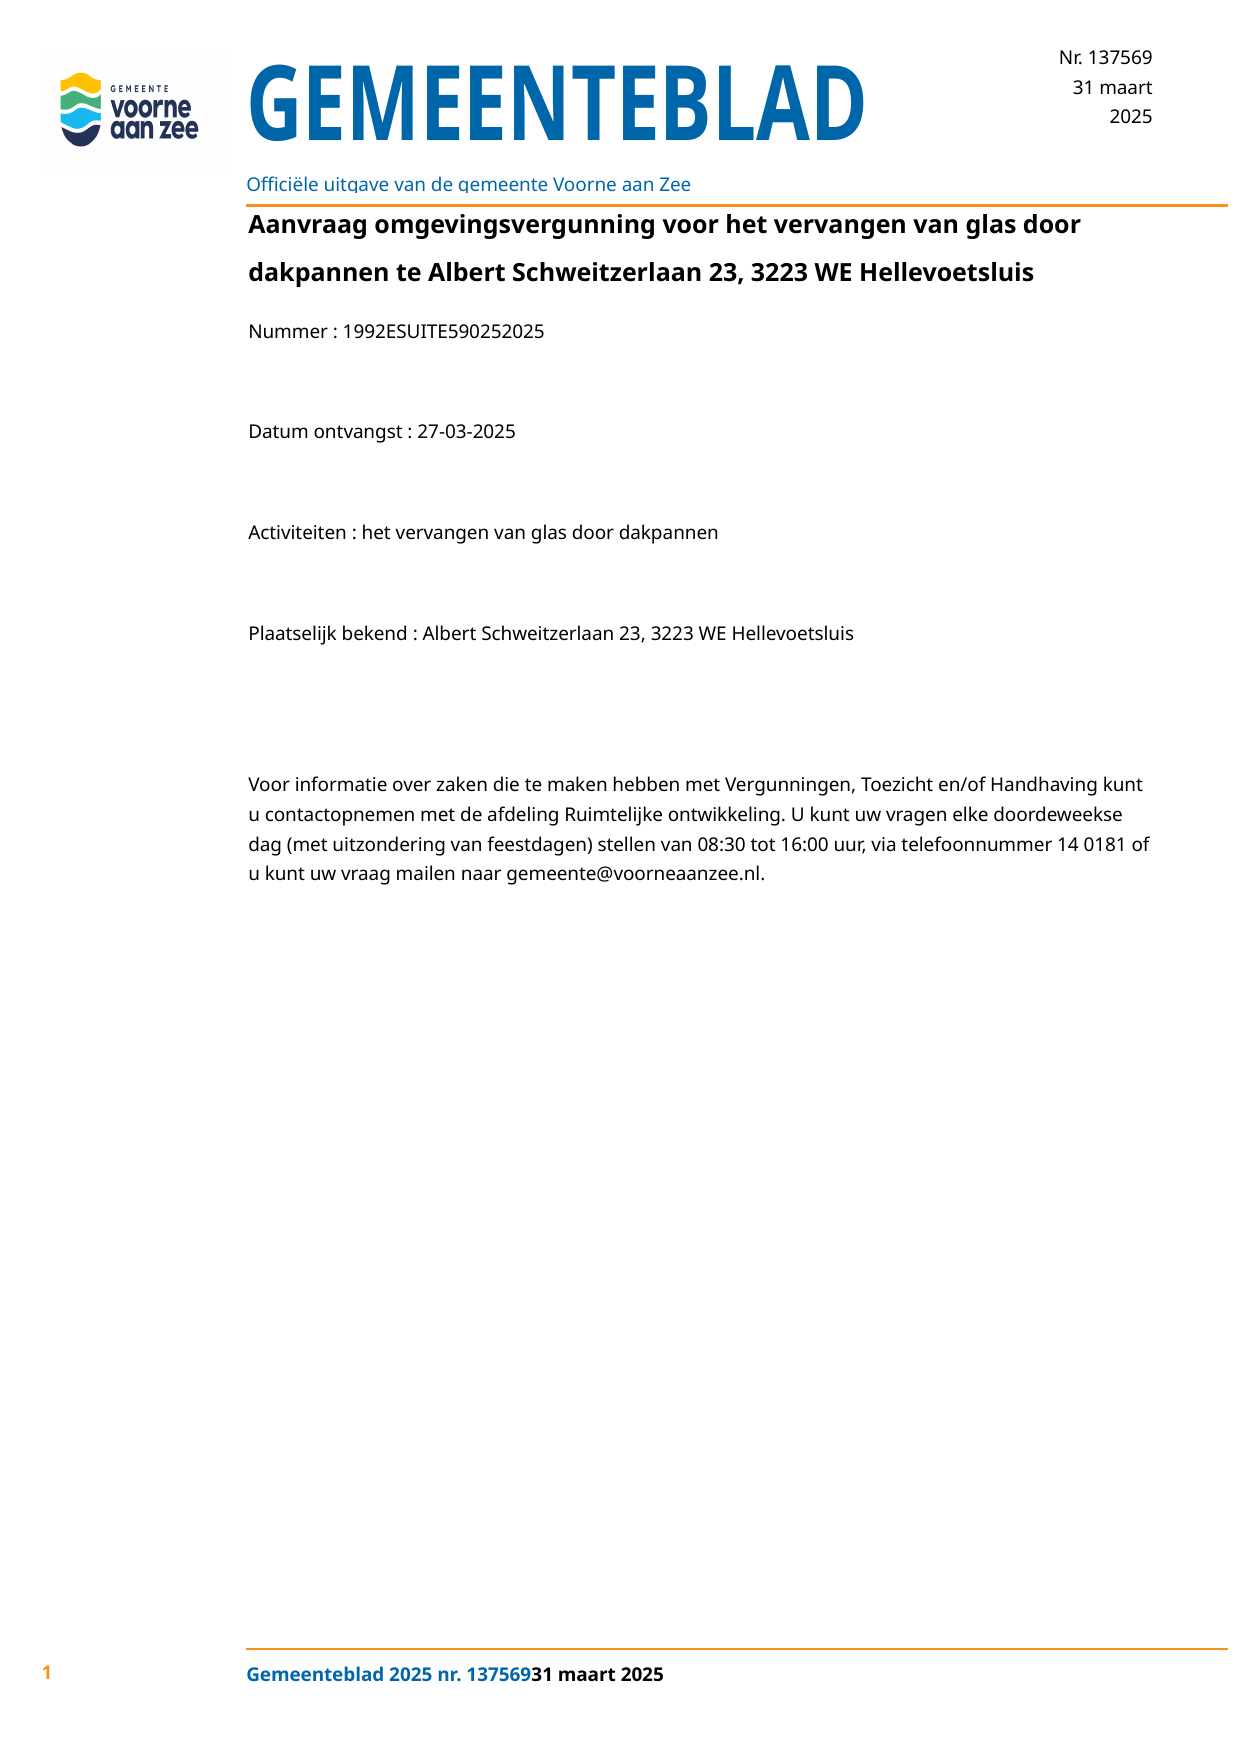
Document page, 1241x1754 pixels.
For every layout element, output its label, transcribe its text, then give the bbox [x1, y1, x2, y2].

text Datum ontvangst : 27-03-2025 [248, 419, 1152, 444]
text Voor informatie over zaken die te maken hebben met Vergunningen, Toezicht en/of Handhaving kunt u contactopnemen met de afdeling Ruimtelijke ontwikkeling. U kunt uw vragen elke doordeweekse dag (met uitzondering van feestdagen) stellen van 08:30 tot 16:00 uur, via telefoonnummer 14 0181 of u kunt uw vraag mailen naar gemeente@voorneaanzee.nl. [248, 772, 1152, 886]
text Aanvraag omgevingsvergunning voor het vervangen van glas door dakpannen te Albert Schweitzerlaan 23, 3223 WE Hellevoetsluis [248, 207, 1152, 288]
text Plaatselijk bekend : Albert Schweitzerlaan 23, 3223 WE Hellevoetsluis [248, 620, 1152, 646]
picture [41, 47, 231, 172]
text Nummer : 1992ESUITE590252025 [248, 318, 1152, 344]
text Activiteiten : het vervangen van glas door dakpannen [248, 519, 1152, 545]
